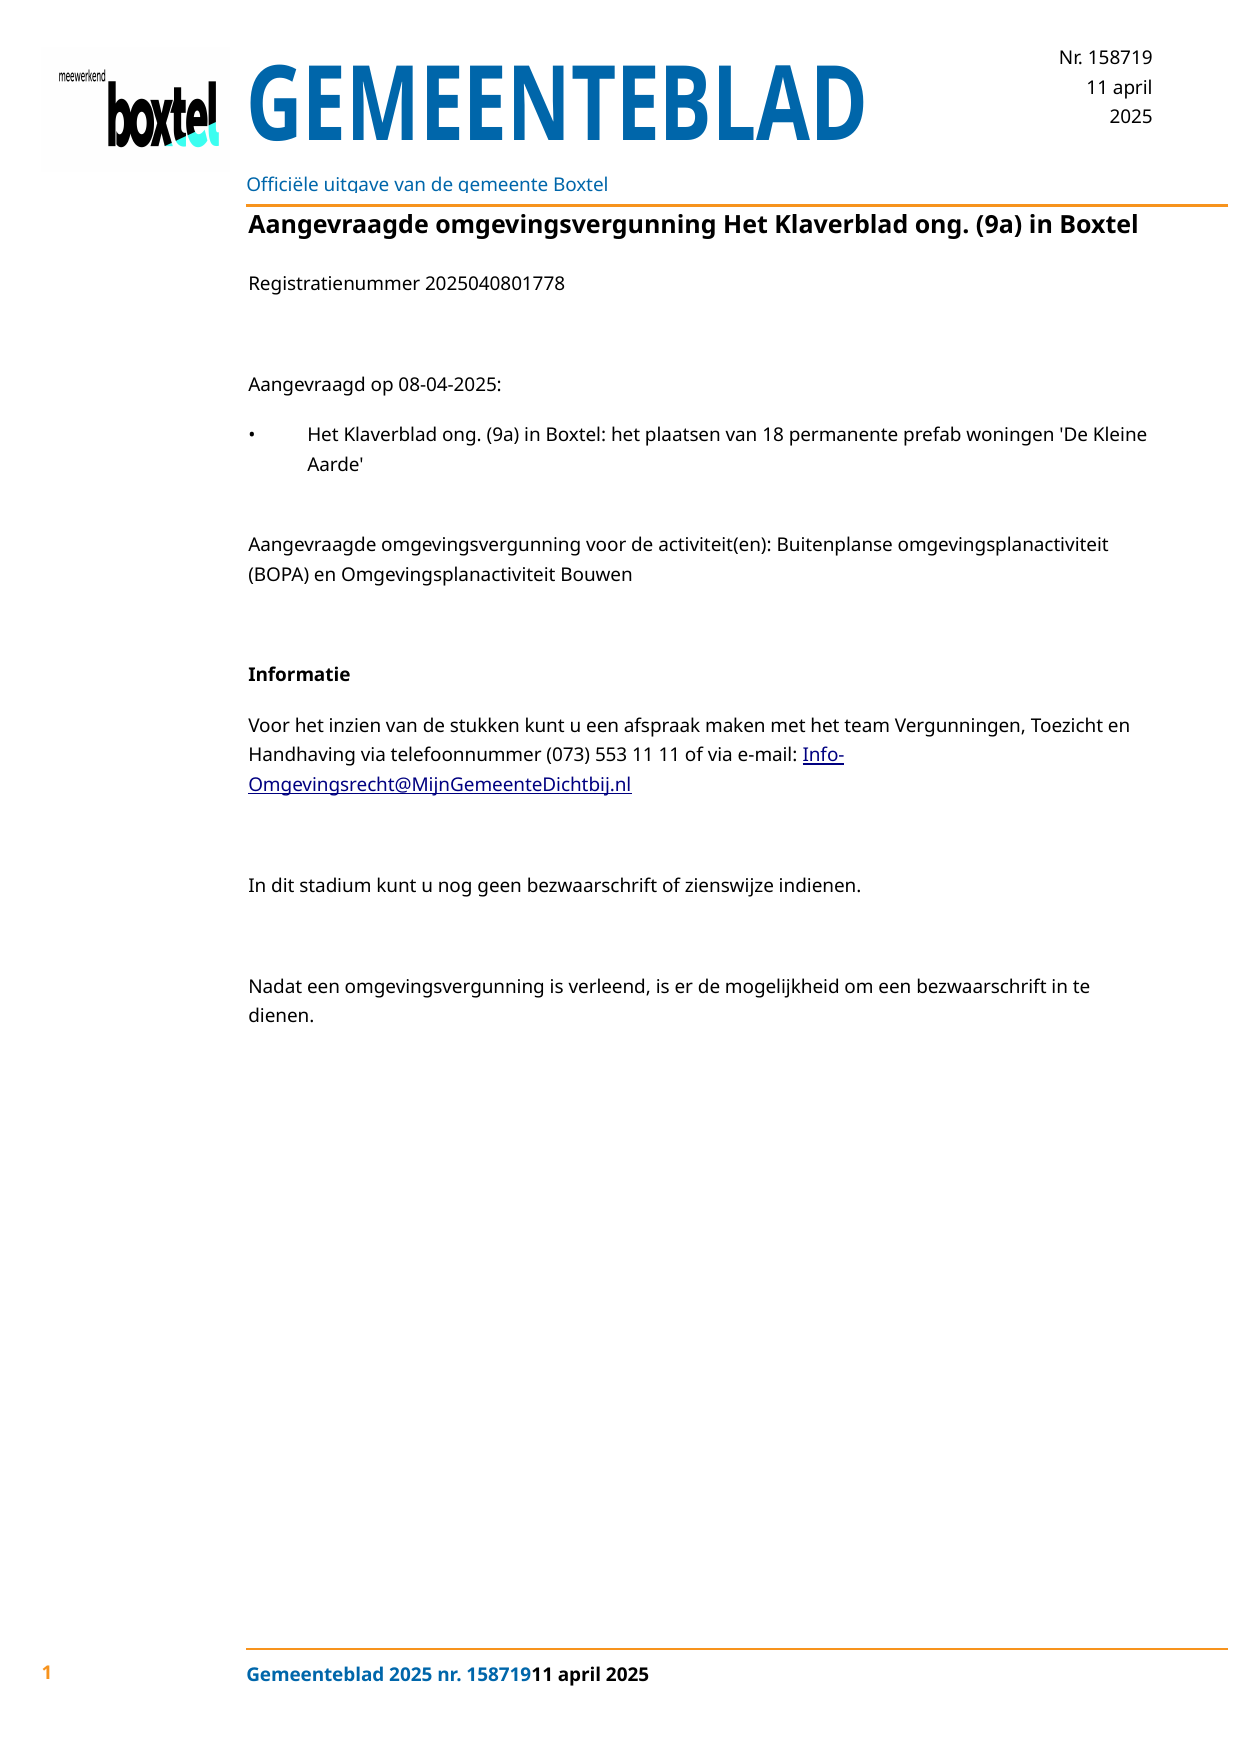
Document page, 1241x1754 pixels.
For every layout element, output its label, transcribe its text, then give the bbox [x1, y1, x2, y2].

text In dit stadium kunt u nog geen bezwaarschrift of zienswijze indienen. [248, 872, 1152, 898]
list Het Klaverblad ong. (9a) in Boxtel: het plaatsen van 18 permanente prefab woningen 'De Kleine Aarde' [248, 422, 1152, 477]
text Aangevraagd op 08-04-2025: [248, 371, 1152, 397]
text Aangevraagde omgevingsvergunning Het Klaverblad ong. (9a) in Boxtel [248, 207, 1152, 241]
text Aangevraagde omgevingsvergunning voor de activiteit(en): Buitenplanse omgevingsplanactiviteit (BOPA) en Omgevingsplanactiviteit Bouwen [248, 531, 1152, 586]
text Voor het inzien van de stukken kunt u een afspraak maken met het team Vergunningen, Toezicht en Handhaving via telefoonnummer (073) 553 11 11 of via e-mail: Info-Omgevingsrecht@MijnGemeenteDichtbij.nl [248, 712, 1152, 797]
text Informatie [248, 662, 1152, 687]
text Nadat een omgevingsvergunning is verleend, is er de mogelijkheid om een bezwaarschrift in te dienen. [248, 973, 1152, 1028]
picture [41, 47, 231, 172]
text Registratienummer 2025040801778 [248, 270, 1152, 296]
